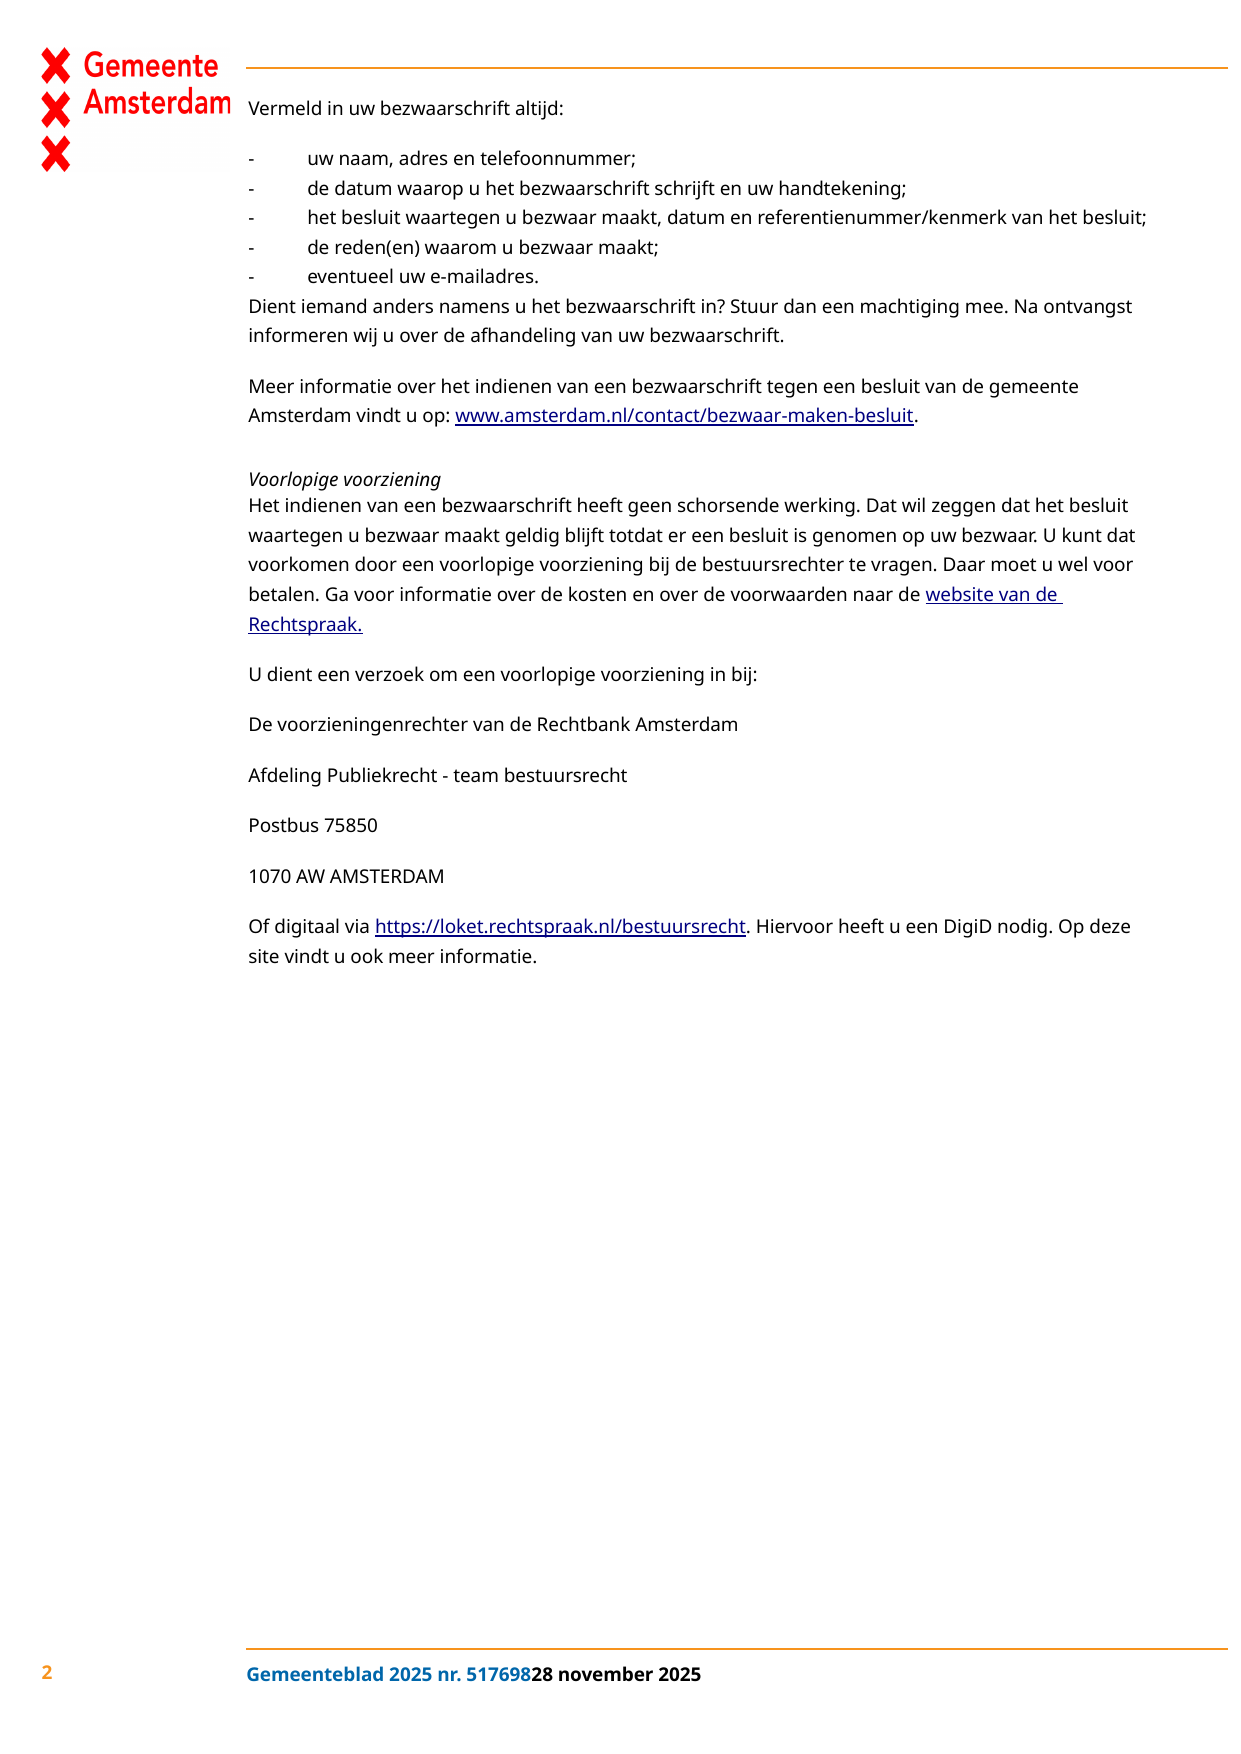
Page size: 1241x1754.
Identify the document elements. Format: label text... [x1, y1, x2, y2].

text Of digitaal via https://loket.rechtspraak.nl/bestuursrecht. Hiervoor heeft u een DigiD nodig. Op deze site vindt u ook meer informatie. [248, 913, 1152, 968]
list eventueel uw e-mailadres. [248, 263, 1152, 289]
list de reden(en) waarom u bezwaar maakt; [248, 234, 1152, 260]
text Het indienen van een bezwaarschrift heeft geen schorsende werking. Dat wil zeggen dat het besluit waartegen u bezwaar maakt geldig blijft totdat er een besluit is genomen op uw bezwaar. U kunt dat voorkomen door een voorlopige voorziening bij de bestuursrechter te vragen. Daar moet u wel voor betalen. Ga voor informatie over de kosten en over de voorwaarden naar de website van de Rechtspraak. [248, 492, 1152, 636]
text Meer informatie over het indienen van een bezwaarschrift tegen een besluit van de gemeente Amsterdam vindt u op: www.amsterdam.nl/contact/bezwaar-maken-besluit. [248, 373, 1152, 428]
text Voorlopige voorziening [248, 467, 1152, 492]
text 1070 AW AMSTERDAM [248, 863, 1152, 888]
text Afdeling Publiekrecht - team bestuursrecht [248, 762, 1152, 788]
list uw naam, adres en telefoonnummer; [248, 145, 1152, 171]
list de datum waarop u het bezwaarschrift schrijft en uw handtekening; [248, 175, 1152, 201]
text U dient een verzoek om een voorlopige voorziening in bij: [248, 661, 1152, 687]
text Vermeld in uw bezwaarschrift altijd: [248, 95, 1152, 121]
text De voorzieningenrechter van de Rechtbank Amsterdam [248, 712, 1152, 737]
text Dient iemand anders namens u het bezwaarschrift in? Stuur dan een machtiging mee. Na ontvangst informeren wij u over de afhandeling van uw bezwaarschrift. [248, 293, 1152, 348]
picture [41, 47, 231, 172]
text Postbus 75850 [248, 812, 1152, 838]
list het besluit waartegen u bezwaar maakt, datum en referentienummer/kenmerk van het besluit; [248, 204, 1152, 230]
